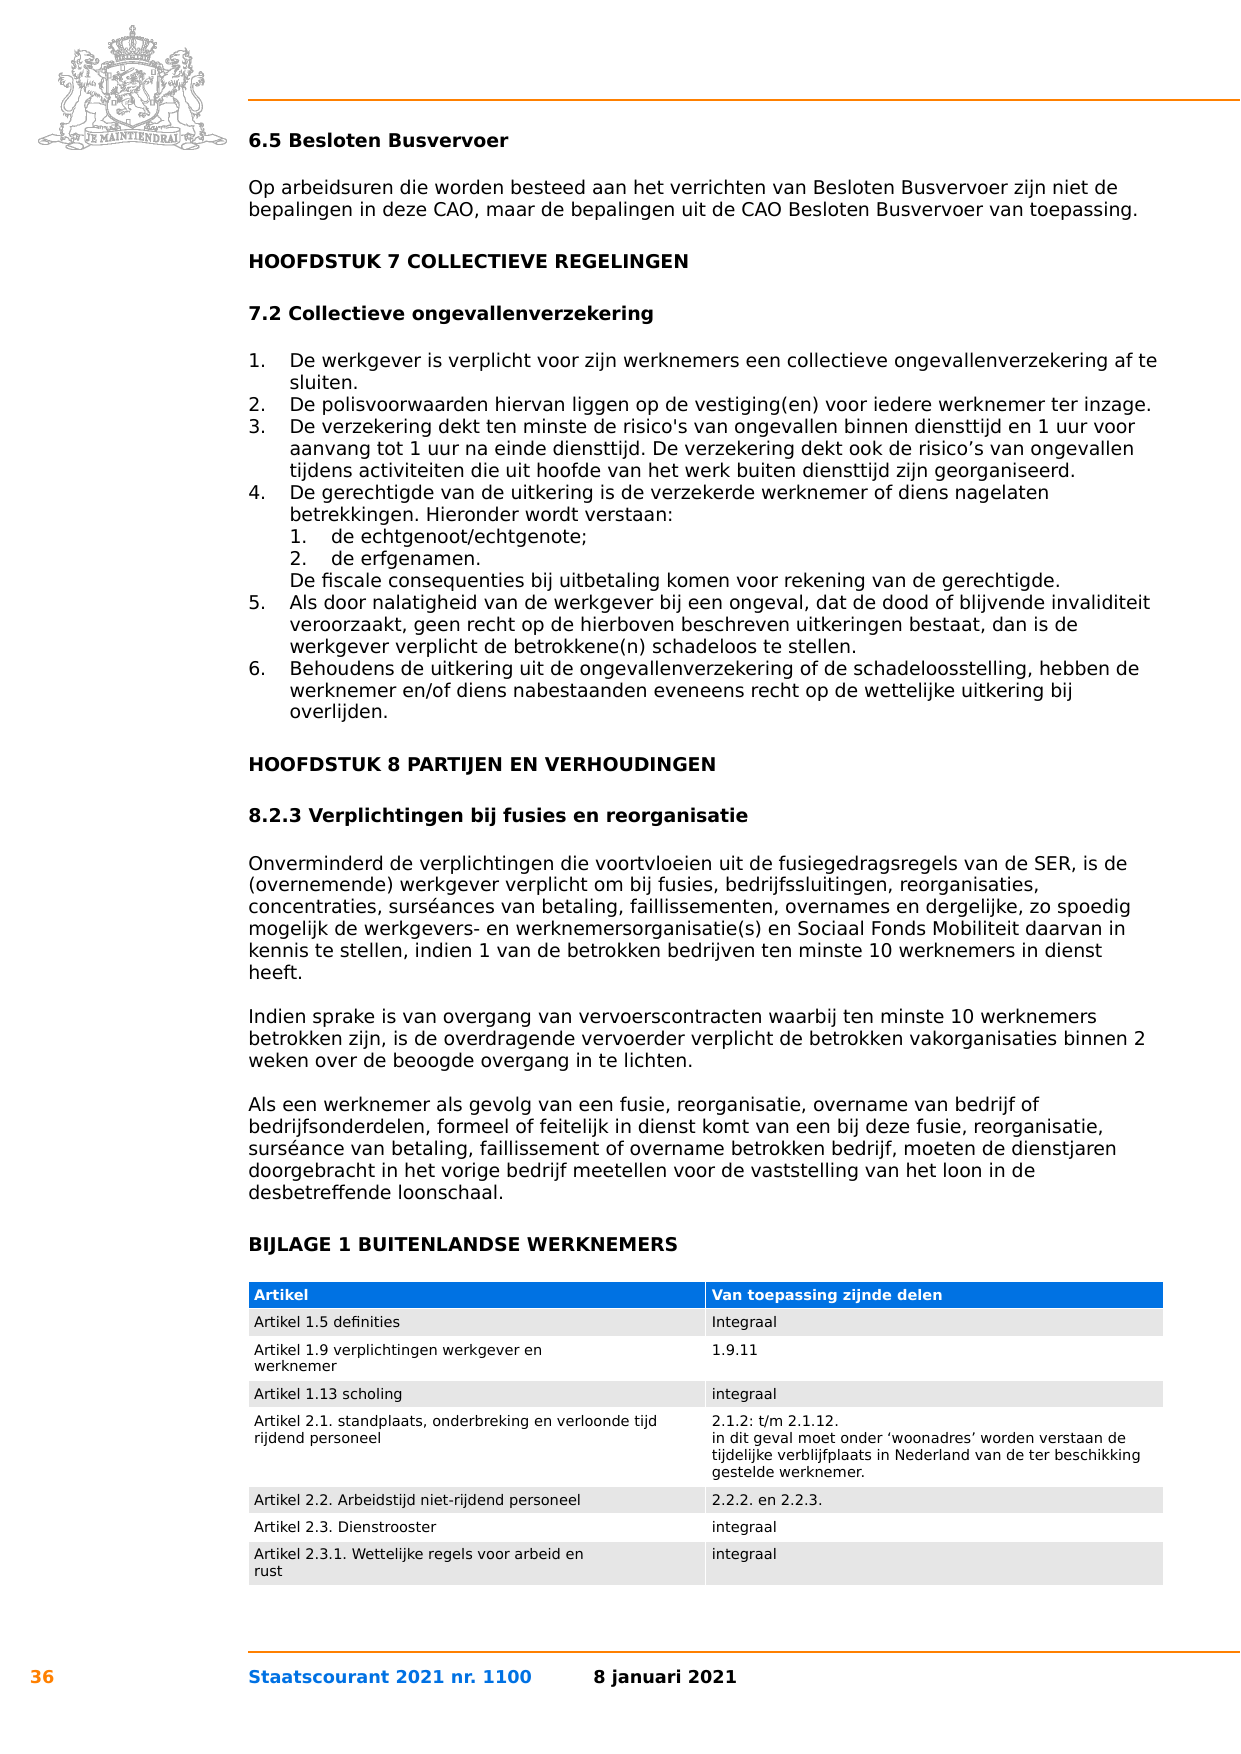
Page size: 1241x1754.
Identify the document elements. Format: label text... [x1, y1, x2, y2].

text Indien sprake is van overgang van vervoerscontracten waarbij ten minste 10 werknemers betrokken zijn, is de overdragende vervoerder verplicht de betrokken vakorganisaties binnen 2 weken over de beoogde overgang in te lichten. [248, 1006, 1163, 1072]
text 3. De verzekering dekt ten minste de risico's van ongevallen binnen diensttijd en 1 uur voor aanvang tot 1 uur na einde diensttijd. De verzekering dekt ook de risico’s van ongevallen tijdens activiteiten die uit hoofde van het werk buiten diensttijd zijn georganiseerd. [248, 416, 1163, 482]
text 5. Als door nalatigheid van de werkgever bij een ongeval, dat de dood of blijvende invaliditeit veroorzaakt, geen recht op de hierboven beschreven uitkeringen bestaat, dan is de werkgever verplicht de betrokkene(n) schadeloos te stellen. [248, 592, 1163, 657]
text Op arbeidsuren die worden besteed aan het verrichten van Besloten Busvervoer zijn niet de bepalingen in deze CAO, maar de bepalingen uit de CAO Besloten Busvervoer van toepassing. [248, 177, 1163, 221]
table_cell Artikel 2.3.1. Wettelijke regels voor arbeid en rust [249, 1542, 705, 1585]
table_cell Artikel 2.3. Dienstrooster [249, 1514, 705, 1541]
text Onverminderd de verplichtingen die voortvloeien uit de fusiegedragsregels van de SER, is de (overnemende) werkgever verplicht om bij fusies, bedrijfssluitingen, reorganisaties, concentraties, surséances van betaling, faillissementen, overnames en dergelijke, zo spoedig mogelijk de werkgevers- en werknemersorganisatie(s) en Sociaal Fonds Mobiliteit daarvan in kennis te stellen, indien 1 van de betrokken bedrijven ten minste 10 werknemers in dienst heeft. [248, 852, 1163, 984]
text 2. De polisvoorwaarden hiervan liggen op de vestiging(en) voor iedere werknemer ter inzage. [248, 394, 1163, 416]
table_cell Artikel 1.13 scholing [249, 1381, 705, 1407]
subtitle BIJLAGE 1 BUITENLANDSE WERKNEMERS [248, 1234, 1163, 1256]
subtitle HOOFDSTUK 7 COLLECTIEVE REGELINGEN [248, 251, 1163, 273]
subtitle 7.2 Collectieve ongevallenverzekering [248, 303, 1163, 325]
table_cell integraal [706, 1381, 1163, 1407]
table_cell 1.9.11 [706, 1337, 1163, 1380]
table_cell Artikel 2.2. Arbeidstijd niet-rijdend personeel [249, 1487, 705, 1513]
text De fiscale consequenties bij uitbetaling komen voor rekening van de gerechtigde. [289, 569, 1163, 592]
subtitle 8.2.3 Verplichtingen bij fusies en reorganisatie [248, 805, 1163, 827]
text 2. de erfgenamen. [289, 548, 1163, 569]
text 1. de echtgenoot/echtgenote; [289, 526, 1163, 548]
text 4. De gerechtigde van de uitkering is de verzekerde werknemer of diens nagelaten betrekkingen. Hieronder wordt verstaan: [248, 482, 1163, 526]
subtitle 6.5 Besloten Busvervoer [248, 130, 1163, 152]
text 6. Behoudens de uitkering uit de ongevallenverzekering of de schadeloosstelling, hebben de werknemer en/of diens nabestaanden eveneens recht op de wettelijke uitkering bij overlijden. [248, 657, 1163, 723]
table_cell Artikel 2.1. standplaats, onderbreking en verloonde tijd rijdend personeel [249, 1409, 705, 1486]
table_header Van toepassing zijnde delen [706, 1282, 1163, 1308]
table_cell Artikel 1.9 verplichtingen werkgever en werknemer [249, 1337, 705, 1380]
text 1. De werkgever is verplicht voor zijn werknemers een collectieve ongevallenverzekering af te sluiten. [248, 350, 1163, 394]
subtitle HOOFDSTUK 8 PARTIJEN EN VERHOUDINGEN [248, 753, 1163, 775]
picture [38, 25, 227, 150]
table_cell integraal [706, 1514, 1163, 1541]
text Als een werknemer als gevolg van een fusie, reorganisatie, overname van bedrijf of bedrijfsonderdelen, formeel of feitelijk in dienst komt van een bij deze fusie, reorganisatie, surséance van betaling, faillissement of overname betrokken bedrijf, moeten de dienstjaren doorgebracht in het vorige bedrijf meetellen voor de vaststelling van het loon in de desbetreffende loonschaal. [248, 1094, 1163, 1204]
table_cell 2.2.2. en 2.2.3. [706, 1487, 1163, 1513]
table_cell Integraal [706, 1309, 1163, 1336]
table_header Artikel [249, 1282, 705, 1308]
table_cell Artikel 1.5 definities [249, 1309, 705, 1336]
table_cell 2.1.2: t/m 2.1.12. in dit geval moet onder ‘woonadres’ worden verstaan de tijdelijke verblijfplaats in Nederland van de ter beschikking gestelde werknemer. [706, 1409, 1163, 1486]
table_cell integraal [706, 1542, 1163, 1585]
